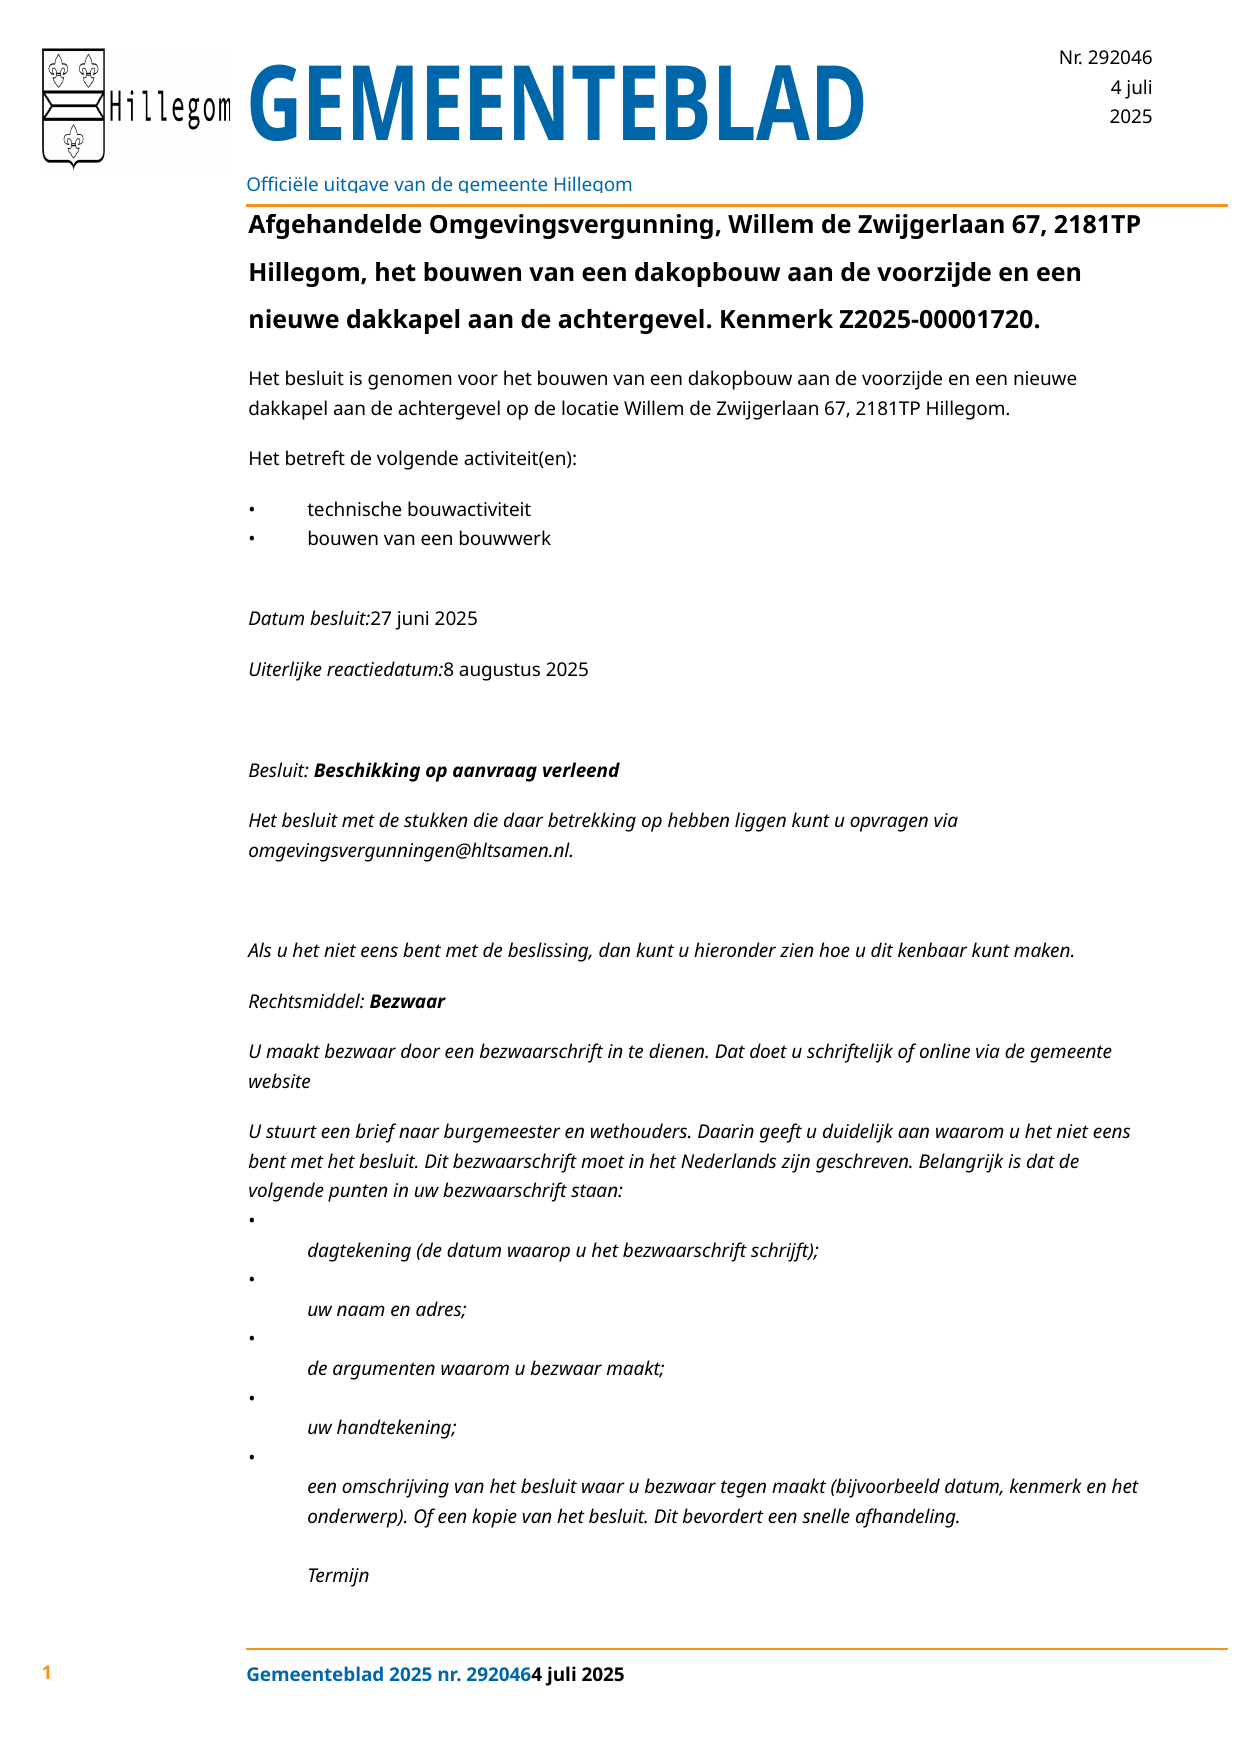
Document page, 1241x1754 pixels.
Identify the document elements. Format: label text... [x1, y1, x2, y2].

list uw handtekening; [248, 1414, 1152, 1440]
text Als u het niet eens bent met de beslissing, dan kunt u hieronder zien hoe u dit kenbaar kunt maken. [248, 938, 1152, 963]
text U stuurt een brief naar burgemeester en wethouders. Daarin geeft u duidelijk aan waarom u het niet eens bent met het besluit. Dit bezwaarschrift moet in het Nederlands zijn geschreven. Belangrijk is dat de volgende punten in uw bezwaarschrift staan: [248, 1118, 1152, 1203]
text Het besluit is genomen voor het bouwen van een dakopbouw aan de voorzijde en een nieuwe dakkapel aan de achtergevel op de locatie Willem de Zwijgerlaan 67, 2181TP Hillegom. [248, 366, 1152, 421]
text U maakt bezwaar door een bezwaarschrift in te dienen. Dat doet u schriftelijk of online via de gemeente website [248, 1038, 1152, 1094]
text Het betreft de volgende activiteit(en): [248, 446, 1152, 471]
list een omschrijving van het besluit waar u bezwaar tegen maakt (bijvoorbeeld datum, kenmerk en het onderwerp). Of een kopie van het besluit. Dit bevordert een snelle afhandeling. [248, 1473, 1152, 1529]
list technische bouwactiviteit [248, 496, 1152, 522]
text Uiterlijke reactiedatum:8 augustus 2025 [248, 656, 1152, 682]
text Rechtsmiddel: Bezwaar [248, 988, 1152, 1014]
list Termijn [248, 1562, 1152, 1588]
list bouwen van een bouwwerk [248, 526, 1152, 551]
list uw naam en adres; [248, 1296, 1152, 1322]
text Afgehandelde Omgevingsvergunning, Willem de Zwijgerlaan 67, 2181TP Hillegom, het bouwen van een dakopbouw aan de voorzijde en een nieuwe dakkapel aan de achtergevel. Kenmerk Z2025-00001720. [248, 207, 1152, 336]
list de argumenten waarom u bezwaar maakt; [248, 1355, 1152, 1381]
text Datum besluit:27 juni 2025 [248, 606, 1152, 631]
picture [41, 47, 231, 172]
text Besluit: Beschikking op aanvraag verleend [248, 757, 1152, 782]
text Het besluit met de stukken die daar betrekking op hebben liggen kunt u opvragen via omgevingsvergunningen@hltsamen.nl. [248, 807, 1152, 862]
list dagtekening (de datum waarop u het bezwaarschrift schrijft); [248, 1237, 1152, 1262]
